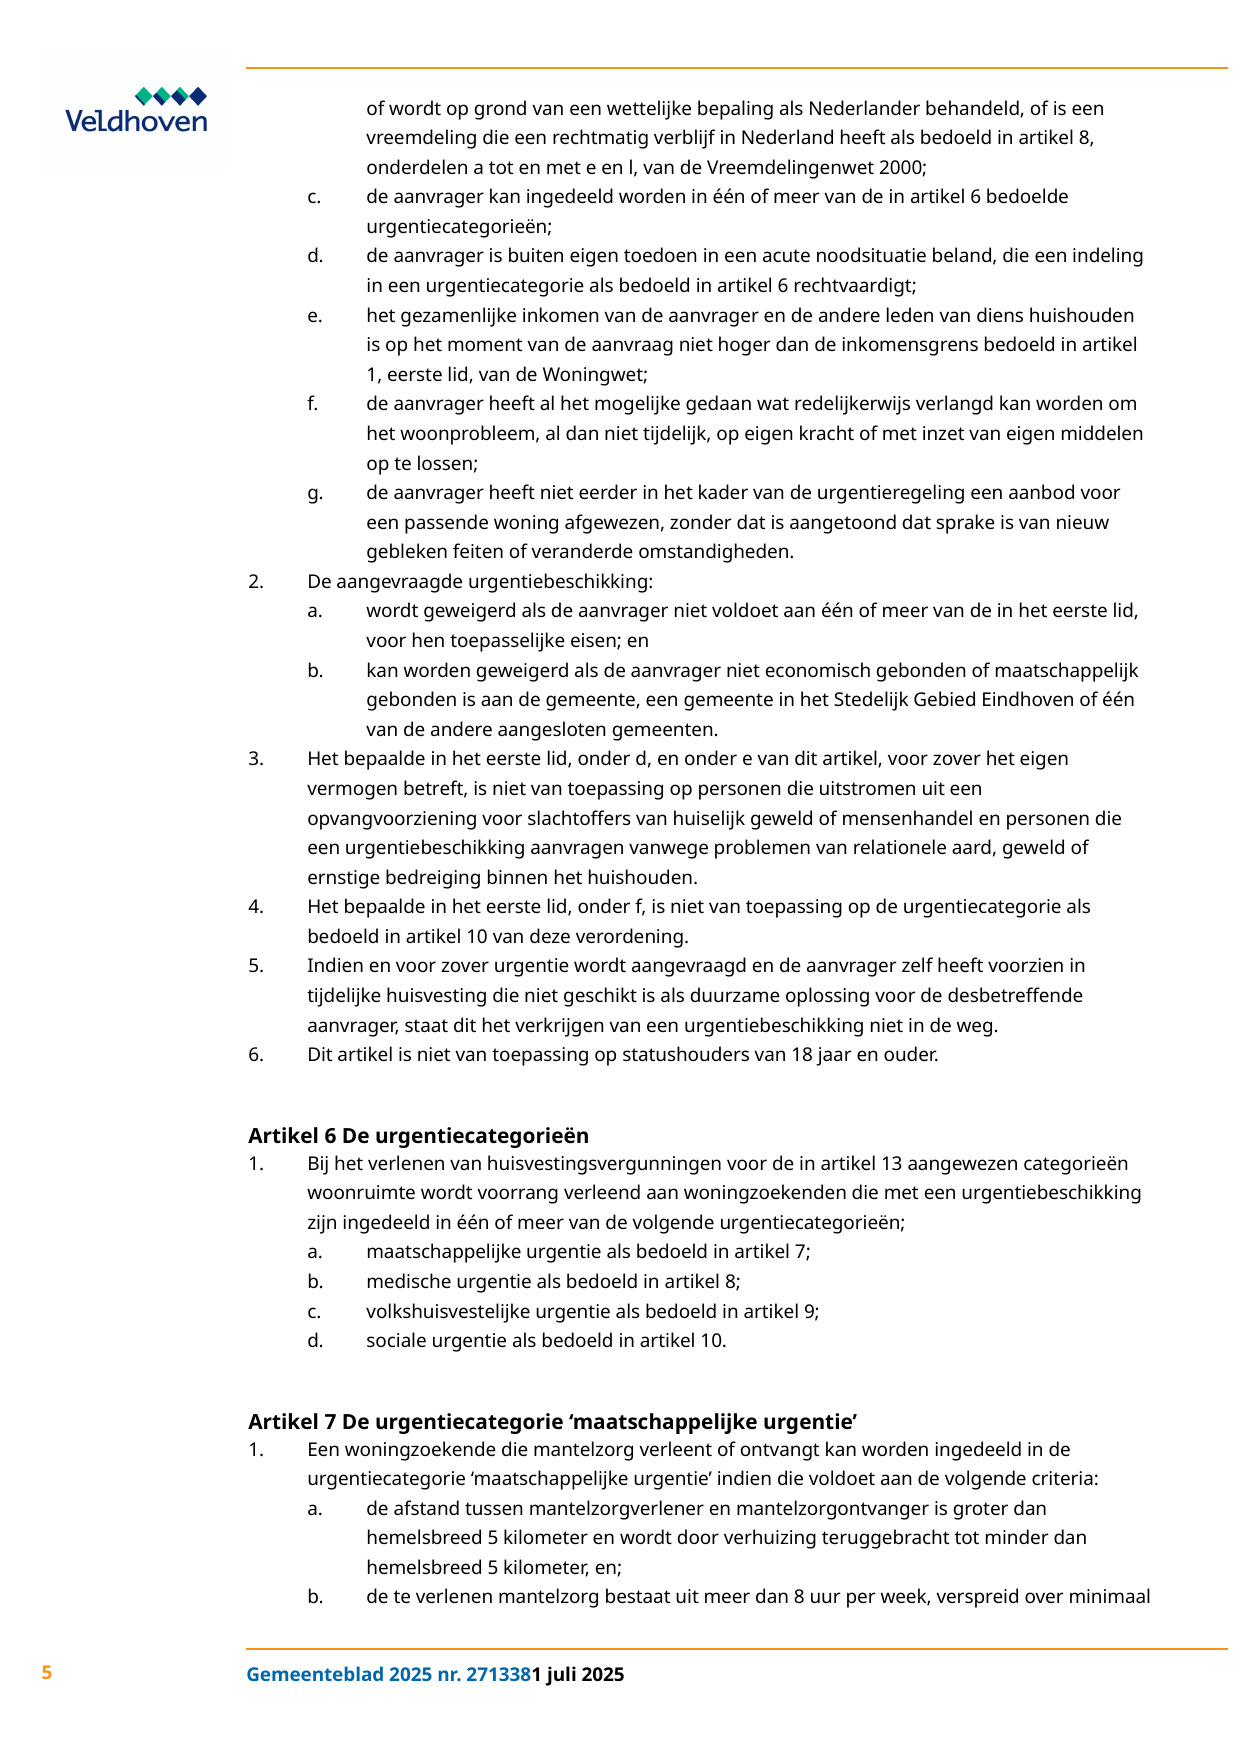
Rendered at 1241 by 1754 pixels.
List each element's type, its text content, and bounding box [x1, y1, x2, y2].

list de aanvrager heeft niet eerder in het kader van de urgentieregeling een aanbod voor een passende woning afgewezen, zonder dat is aangetoond dat sprake is van nieuw gebleken feiten of veranderde omstandigheden. [307, 479, 1152, 564]
list De aangevraagde urgentiebeschikking: [248, 568, 1152, 594]
picture [41, 47, 231, 172]
list de te verlenen mantelzorg bestaat uit meer dan 8 uur per week, verspreid over minimaal [307, 1584, 1152, 1609]
list de afstand tussen mantelzorgverlener en mantelzorgontvanger is groter dan hemelsbreed 5 kilometer en wordt door verhuizing teruggebracht tot minder dan hemelsbreed 5 kilometer, en; [307, 1495, 1152, 1580]
text Artikel 6 De urgentiecategorieën [248, 1121, 1152, 1150]
text Artikel 7 De urgentiecategorie ‘maatschappelijke urgentie’ [248, 1407, 1152, 1436]
list de aanvrager heeft al het mogelijke gedaan wat redelijkerwijs verlangd kan worden om het woonprobleem, al dan niet tijdelijk, op eigen kracht of met inzet van eigen middelen op te lossen; [307, 391, 1152, 476]
list maatschappelijke urgentie als bedoeld in artikel 7; [307, 1239, 1152, 1264]
list de aanvrager is buiten eigen toedoen in een acute noodsituatie beland, die een indeling in een urgentiecategorie als bedoeld in artikel 6 rechtvaardigt; [307, 243, 1152, 298]
list wordt geweigerd als de aanvrager niet voldoet aan één of meer van de in het eerste lid, voor hen toepasselijke eisen; en [307, 598, 1152, 653]
list het gezamenlijke inkomen van de aanvrager en de andere leden van diens huishouden is op het moment van de aanvraag niet hoger dan de inkomensgrens bedoeld in artikel 1, eerste lid, van de Woningwet; [307, 302, 1152, 387]
list Indien en voor zover urgentie wordt aangevraagd en de aanvrager zelf heeft voorzien in tijdelijke huisvesting die niet geschikt is als duurzame oplossing voor de desbetreffende aanvrager, staat dit het verkrijgen van een urgentiebeschikking niet in de weg. [248, 953, 1152, 1038]
list of wordt op grond van een wettelijke bepaling als Nederlander behandeld, of is een vreemdeling die een rechtmatig verblijf in Nederland heeft als bedoeld in artikel 8, onderdelen a tot en met e en l, van de Vreemdelingenwet 2000; [307, 95, 1152, 180]
list volkshuisvestelijke urgentie als bedoeld in artikel 9; [307, 1298, 1152, 1323]
list Het bepaalde in het eerste lid, onder d, en onder e van dit artikel, voor zover het eigen vermogen betreft, is niet van toepassing op personen die uitstromen uit een opvangvoorziening voor slachtoffers van huiselijk geweld of mensenhandel en personen die een urgentiebeschikking aanvragen vanwege problemen van relationele aard, geweld of ernstige bedreiging binnen het huishouden. [248, 746, 1152, 890]
list medische urgentie als bedoeld in artikel 8; [307, 1268, 1152, 1294]
list kan worden geweigerd als de aanvrager niet economisch gebonden of maatschappelijk gebonden is aan de gemeente, een gemeente in het Stedelijk Gebied Eindhoven of één van de andere aangesloten gemeenten. [307, 657, 1152, 742]
list Dit artikel is niet van toepassing op statushouders van 18 jaar en ouder. [248, 1041, 1152, 1067]
list Bij het verlenen van huisvestingsvergunningen voor de in artikel 13 aangewezen categorieën woonruimte wordt voorrang verleend aan woningzoekenden die met een urgentiebeschikking zijn ingedeeld in één of meer van de volgende urgentiecategorieën; [248, 1150, 1152, 1235]
list de aanvrager kan ingedeeld worden in één of meer van de in artikel 6 bedoelde urgentiecategorieën; [307, 183, 1152, 239]
list Het bepaalde in het eerste lid, onder f, is niet van toepassing op de urgentiecategorie als bedoeld in artikel 10 van deze verordening. [248, 893, 1152, 949]
list sociale urgentie als bedoeld in artikel 10. [307, 1327, 1152, 1353]
list Een woningzoekende die mantelzorg verleent of ontvangt kan worden ingedeeld in de urgentiecategorie ‘maatschappelijke urgentie’ indien die voldoet aan de volgende criteria: [248, 1436, 1152, 1491]
